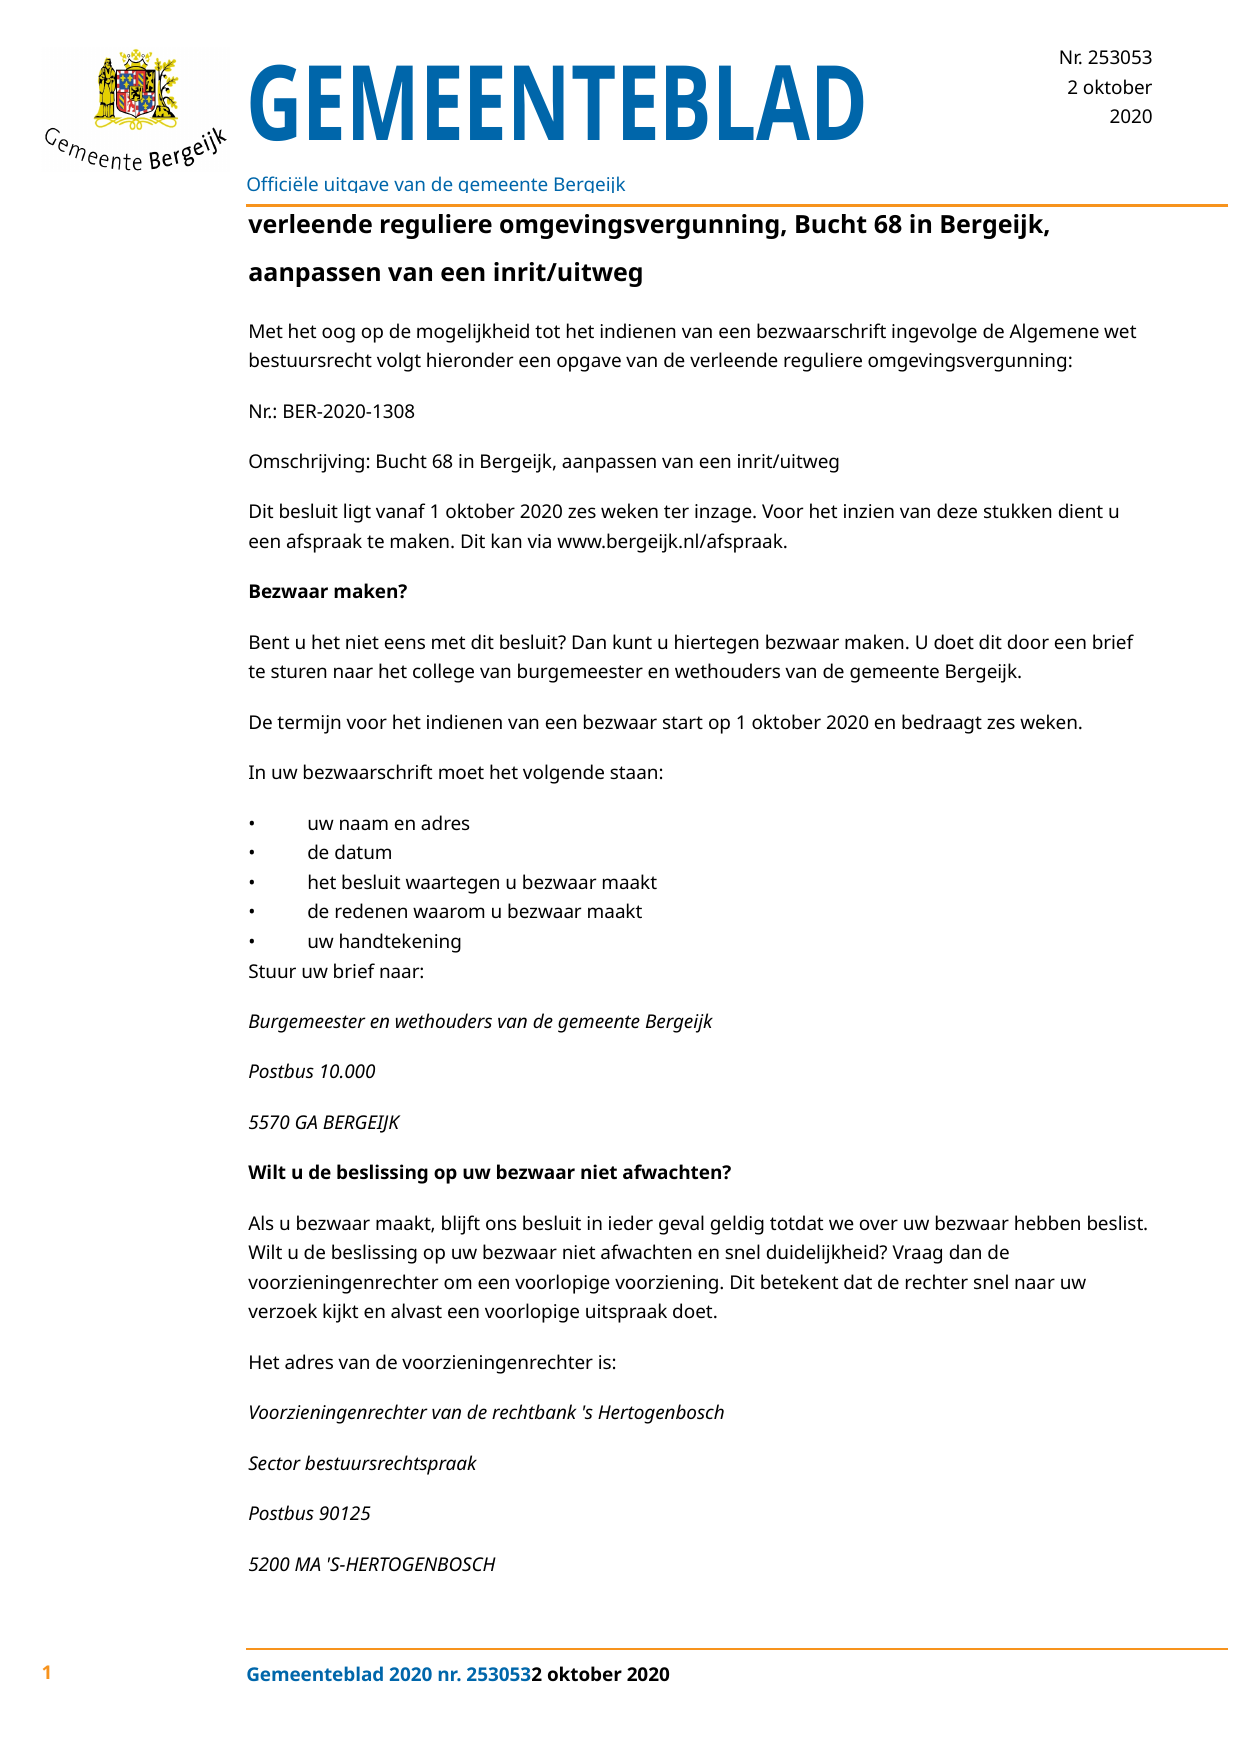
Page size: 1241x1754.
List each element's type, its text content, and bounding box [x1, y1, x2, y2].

text In uw bezwaarschrift moet het volgende staan: [248, 759, 1152, 785]
text verleende reguliere omgevingsvergunning, Bucht 68 in Bergeijk, aanpassen van een inrit/uitweg [248, 207, 1152, 288]
text Omschrijving: Bucht 68 in Bergeijk, aanpassen van een inrit/uitweg [248, 448, 1152, 474]
list de redenen waarom u bezwaar maakt [248, 899, 1152, 924]
text Bezwaar maken? [248, 579, 1152, 604]
text 5200 MA 'S-HERTOGENBOSCH [248, 1551, 1152, 1577]
text Voorzieningenrechter van de rechtbank 's Hertogenbosch [248, 1399, 1152, 1425]
text Postbus 90125 [248, 1500, 1152, 1526]
list uw naam en adres [248, 810, 1152, 836]
text Dit besluit ligt vanaf 1 oktober 2020 zes weken ter inzage. Voor het inzien van deze stukken dient u een afspraak te maken. Dit kan via www.bergeijk.nl/afspraak. [248, 499, 1152, 554]
text De termijn voor het indienen van een bezwaar start op 1 oktober 2020 en bedraagt zes weken. [248, 709, 1152, 735]
text Met het oog op de mogelijkheid tot het indienen van een bezwaarschrift ingevolge de Algemene wet bestuursrecht volgt hieronder een opgave van de verleende reguliere omgevingsvergunning: [248, 318, 1152, 373]
text Sector bestuursrechtspraak [248, 1450, 1152, 1476]
text Het adres van de voorzieningenrechter is: [248, 1349, 1152, 1375]
list de datum [248, 839, 1152, 865]
list het besluit waartegen u bezwaar maakt [248, 869, 1152, 895]
text Nr.: BER-2020-1308 [248, 398, 1152, 424]
list uw handtekening [248, 928, 1152, 954]
text Wilt u de beslissing op uw bezwaar niet afwachten? [248, 1159, 1152, 1185]
text 5570 GA BERGEIJK [248, 1109, 1152, 1135]
picture [41, 47, 231, 172]
text Als u bezwaar maakt, blijft ons besluit in ieder geval geldig totdat we over uw bezwaar hebben beslist. Wilt u de beslissing op uw bezwaar niet afwachten en snel duidelijkheid? Vraag dan de voorzieningenrechter om een voorlopige voorziening. Dit betekent dat de rechter snel naar uw verzoek kijkt en alvast een voorlopige uitspraak doet. [248, 1210, 1152, 1324]
text Postbus 10.000 [248, 1059, 1152, 1084]
text Bent u het niet eens met dit besluit? Dan kunt u hiertegen bezwaar maken. U doet dit door een brief te sturen naar het college van burgemeester en wethouders van de gemeente Bergeijk. [248, 629, 1152, 684]
text Stuur uw brief naar: [248, 958, 1152, 984]
text Burgemeester en wethouders van de gemeente Bergeijk [248, 1008, 1152, 1034]
